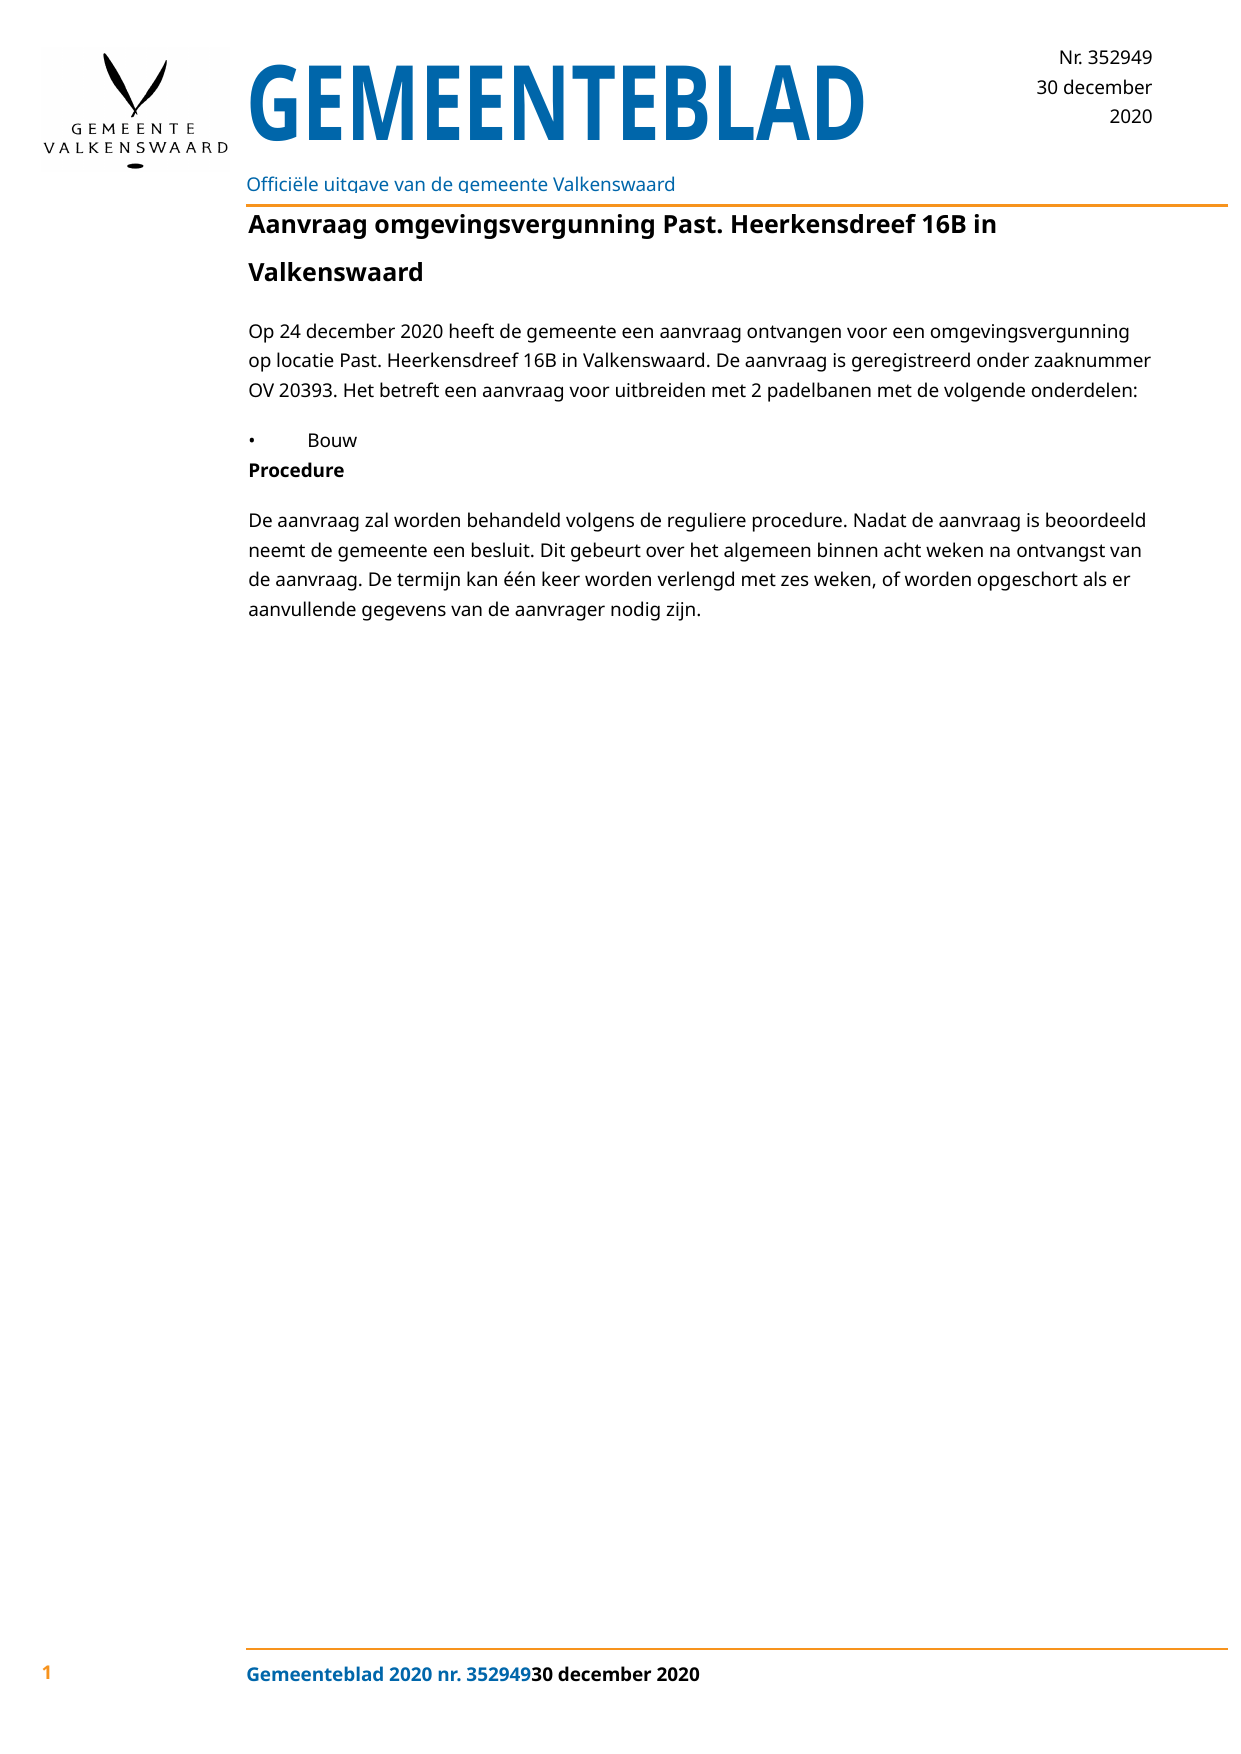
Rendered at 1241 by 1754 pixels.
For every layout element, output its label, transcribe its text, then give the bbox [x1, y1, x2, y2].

text De aanvraag zal worden behandeld volgens de reguliere procedure. Nadat de aanvraag is beoordeeld neemt de gemeente een besluit. Dit gebeurt over het algemeen binnen acht weken na ontvangst van de aanvraag. De termijn kan één keer worden verlengd met zes weken, of worden opgeschort als er aanvullende gegevens van de aanvrager nodig zijn. [248, 507, 1152, 622]
list Bouw [248, 427, 1152, 453]
text Op 24 december 2020 heeft de gemeente een aanvraag ontvangen voor een omgevingsvergunning op locatie Past. Heerkensdreef 16B in Valkenswaard. De aanvraag is geregistreerd onder zaaknummer OV 20393. Het betreft een aanvraag voor uitbreiden met 2 padelbanen met de volgende onderdelen: [248, 318, 1152, 403]
picture [41, 47, 231, 172]
text Aanvraag omgevingsvergunning Past. Heerkensdreef 16B in Valkenswaard [248, 207, 1152, 288]
text Procedure [248, 457, 1152, 483]
